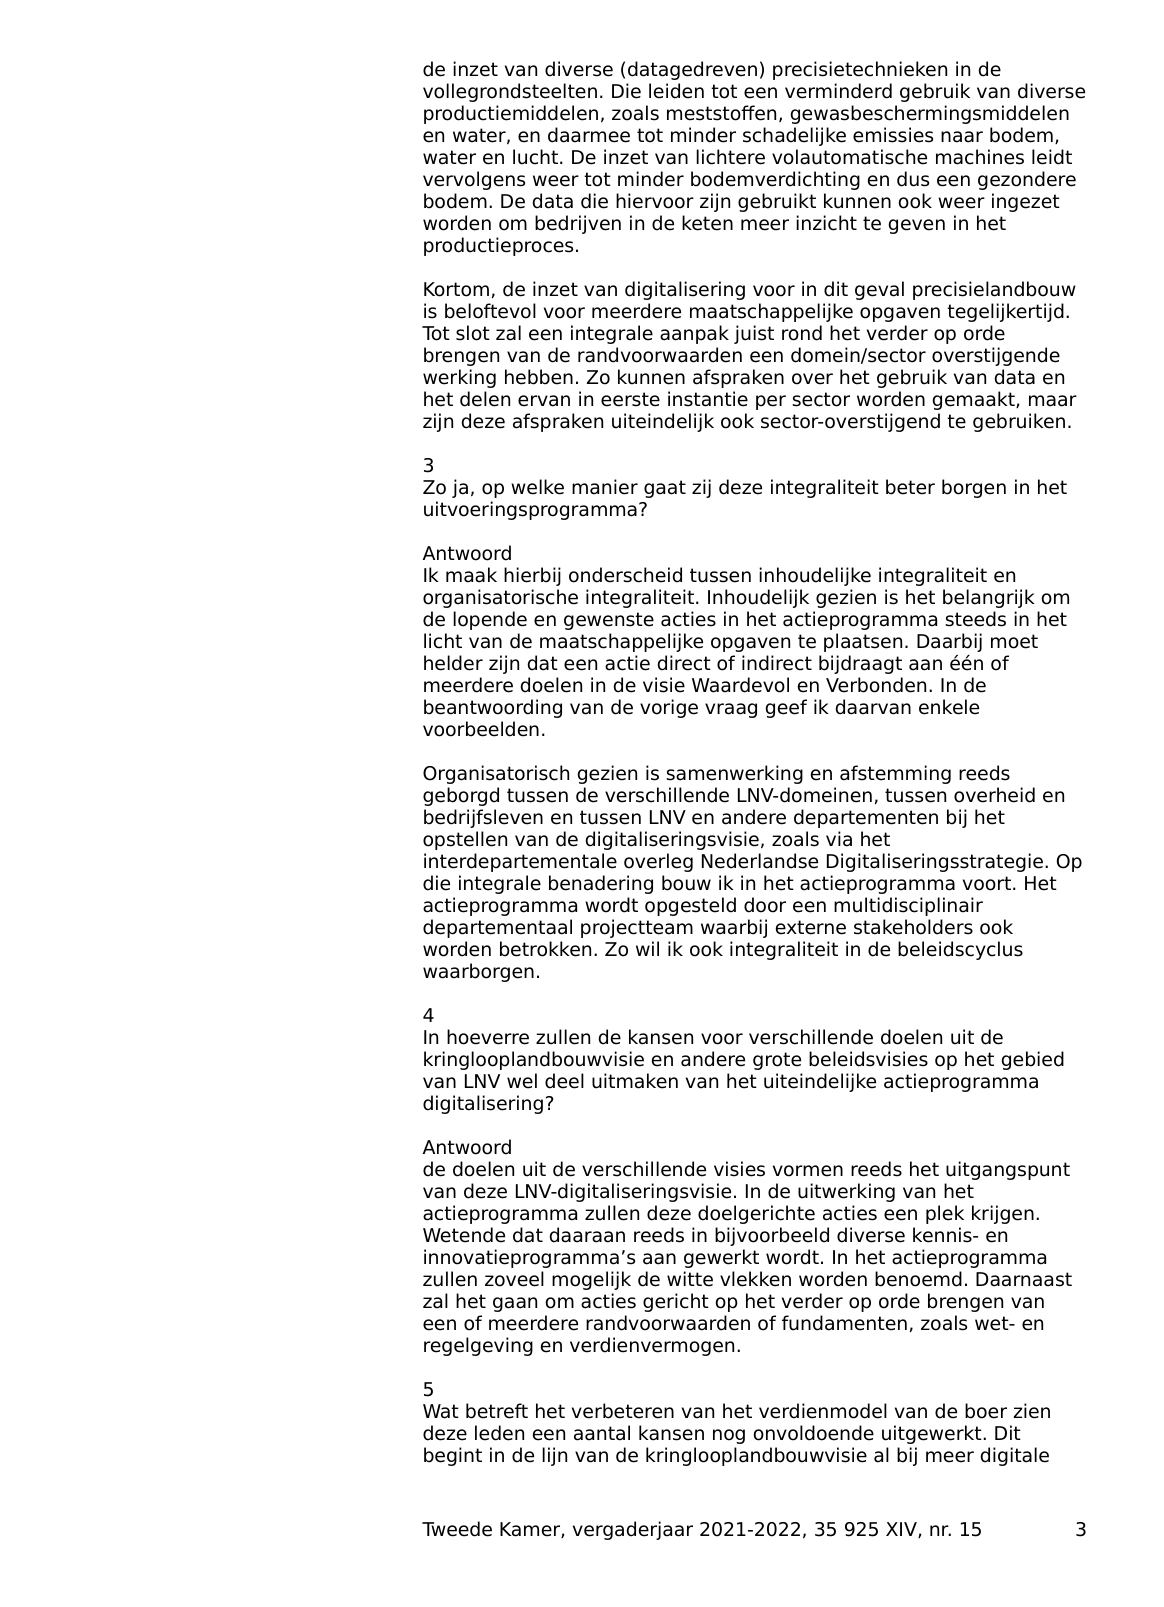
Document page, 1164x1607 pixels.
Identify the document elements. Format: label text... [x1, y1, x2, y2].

text In hoeverre zullen de kansen voor verschillende doelen uit de kringlooplandbouwvisie en andere grote beleidsvisies op het gebied van LNV wel deel uitmaken van het uiteindelijke actieprogramma digitalisering? [422, 1027, 1087, 1115]
text Ik maak hierbij onderscheid tussen inhoudelijke integraliteit en organisatorische integraliteit. Inhoudelijk gezien is het belangrijk om de lopende en gewenste acties in het actieprogramma steeds in het licht van de maatschappelijke opgaven te plaatsen. Daarbij moet helder zijn dat een actie direct of indirect bijdraagt aan één of meerdere doelen in de visie Waardevol en Verbonden. In de beantwoording van de vorige vraag geef ik daarvan enkele voorbeelden. [422, 565, 1087, 741]
text Wat betreft het verbeteren van het verdienmodel van de boer zien deze leden een aantal kansen nog onvoldoende uitgewerkt. Dit begint in de lijn van de kringlooplandbouwvisie al bij meer digitale [422, 1401, 1087, 1467]
text Kortom, de inzet van digitalisering voor in dit geval precisielandbouw is beloftevol voor meerdere maatschappelijke opgaven tegelijkertijd. Tot slot zal een integrale aanpak juist rond het verder op orde brengen van de randvoorwaarden een domein/sector overstijgende werking hebben. Zo kunnen afspraken over het gebruik van data en het delen ervan in eerste instantie per sector worden gemaakt, maar zijn deze afspraken uiteindelijk ook sector-overstijgend te gebruiken. [422, 279, 1087, 433]
text Antwoord [422, 543, 1087, 565]
text Antwoord [422, 1137, 1087, 1159]
text de doelen uit de verschillende visies vormen reeds het uitgangspunt van deze LNV-digitaliseringsvisie. In de uitwerking van het actieprogramma zullen deze doelgerichte acties een plek krijgen. Wetende dat daaraan reeds in bijvoorbeeld diverse kennis- en innovatieprogramma’s aan gewerkt wordt. In het actieprogramma zullen zoveel mogelijk de witte vlekken worden benoemd. Daarnaast zal het gaan om acties gericht op het verder op orde brengen van een of meerdere randvoorwaarden of fundamenten, zoals wet- en regelgeving en verdienvermogen. [422, 1159, 1087, 1357]
text Zo ja, op welke manier gaat zij deze integraliteit beter borgen in het uitvoeringsprogramma? [422, 477, 1087, 521]
text de inzet van diverse (datagedreven) precisietechnieken in de vollegrondsteelten. Die leiden tot een verminderd gebruik van diverse productiemiddelen, zoals meststoffen, gewasbeschermingsmiddelen en water, en daarmee tot minder schadelijke emissies naar bodem, water en lucht. De inzet van lichtere volautomatische machines leidt vervolgens weer tot minder bodemverdichting en dus een gezondere bodem. De data die hiervoor zijn gebruikt kunnen ook weer ingezet worden om bedrijven in de keten meer inzicht te geven in het productieproces. [422, 59, 1087, 257]
text 3 [422, 455, 1087, 477]
text Organisatorisch gezien is samenwerking en afstemming reeds geborgd tussen de verschillende LNV-domeinen, tussen overheid en bedrijfsleven en tussen LNV en andere departementen bij het opstellen van de digitaliseringsvisie, zoals via het interdepartementale overleg Nederlandse Digitaliseringsstrategie. Op die integrale benadering bouw ik in het actieprogramma voort. Het actieprogramma wordt opgesteld door een multidisciplinair departementaal projectteam waarbij externe stakeholders ook worden betrokken. Zo wil ik ook integraliteit in de beleidscyclus waarborgen. [422, 763, 1087, 983]
text 5 [422, 1379, 1087, 1401]
text 4 [422, 1005, 1087, 1027]
